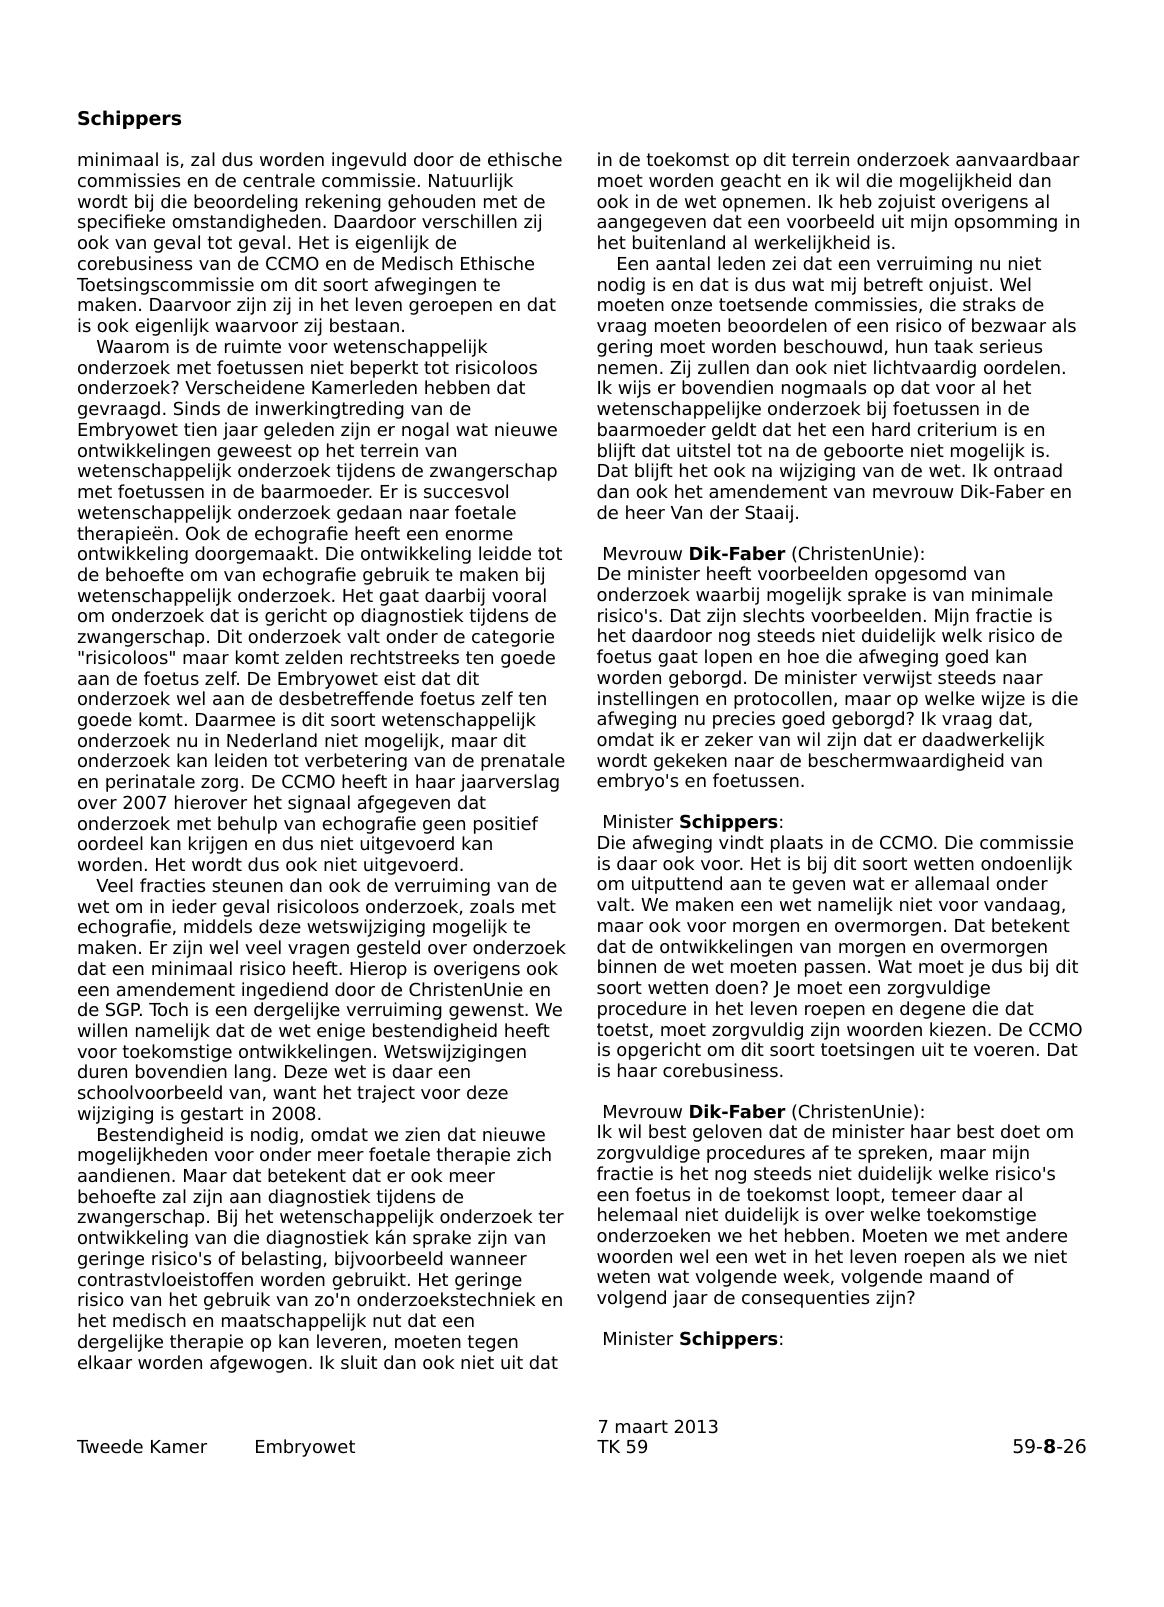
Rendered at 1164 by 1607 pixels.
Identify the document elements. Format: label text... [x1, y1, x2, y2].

text Bestendigheid is nodig, omdat we zien dat nieuwe mogelijkheden voor onder meer foetale therapie zich aandienen. Maar dat betekent dat er ook meer behoefte zal zijn aan diagnostiek tijdens de zwangerschap. Bij het wetenschappelijk onderzoek ter ontwikkeling van die diagnostiek kán sprake zijn van geringe risico's of belasting, bijvoorbeeld wanneer contrastvloeistoffen worden gebruikt. Het geringe risico van het gebruik van zo'n onderzoekstechniek en het medisch en maatschappelijk nut dat een dergelijke therapie op kan leveren, moeten tegen elkaar worden afgewogen. Ik sluit dan ook niet uit dat [77, 1124, 567, 1373]
text De minister heeft voorbeelden opgesomd van onderzoek waarbij mogelijk sprake is van minimale risico's. Dat zijn slechts voorbeelden. Mijn fractie is het daardoor nog steeds niet duidelijk welk risico de foetus gaat lopen en hoe die afweging goed kan worden geborgd. De minister verwijst steeds naar instellingen en protocollen, maar op welke wijze is die afweging nu precies goed geborgd? Ik vraag dat, omdat ik er zeker van wil zijn dat er daadwerkelijk wordt gekeken naar de beschermwaardigheid van embryo's en foetussen. [596, 564, 1087, 792]
text Mevrouw Dik-Faber (ChristenUnie): [596, 543, 1087, 564]
text Ik wil best geloven dat de minister haar best doet om zorgvuldige procedures af te spreken, maar mijn fractie is het nog steeds niet duidelijk welke risico's een foetus in de toekomst loopt, temeer daar al helemaal niet duidelijk is over welke toekomstige onderzoeken we het hebben. Moeten we met andere woorden wel een wet in het leven roepen als we niet weten wat volgende week, volgende maand of volgend jaar de consequenties zijn? [596, 1122, 1087, 1309]
text Minister Schippers: [596, 1329, 1087, 1349]
text Die afweging vindt plaats in de CCMO. Die commissie is daar ook voor. Het is bij dit soort wetten ondoenlijk om uitputtend aan te geven wat er allemaal onder valt. We maken een wet namelijk niet voor vandaag, maar ook voor morgen en overmorgen. Dat betekent dat de ontwikkelingen van morgen en overmorgen binnen de wet moeten passen. Wat moet je dus bij dit soort wetten doen? Je moet een zorgvuldige procedure in het leven roepen en degene die dat toetst, moet zorgvuldig zijn woorden kiezen. De CCMO is opgericht om dit soort toetsingen uit te voeren. Dat is haar corebusiness. [596, 833, 1087, 1082]
text in de toekomst op dit terrein onderzoek aanvaardbaar moet worden geacht en ik wil die mogelijkheid dan ook in de wet opnemen. Ik heb zojuist overigens al aangegeven dat een voorbeeld uit mijn opsomming in het buitenland al werkelijkheid is. [596, 150, 1087, 254]
text minimaal is, zal dus worden ingevuld door de ethische commissies en de centrale commissie. Natuurlijk wordt bij die beoordeling rekening gehouden met de specifieke omstandigheden. Daardoor verschillen zij ook van geval tot geval. Het is eigenlijk de corebusiness van de CCMO en de Medisch Ethische Toetsingscommissie om dit soort afwegingen te maken. Daarvoor zijn zij in het leven geroepen en dat is ook eigenlijk waarvoor zij bestaan. [77, 150, 567, 337]
text Een aantal leden zei dat een verruiming nu niet nodig is en dat is dus wat mij betreft onjuist. Wel moeten onze toetsende commissies, die straks de vraag moeten beoordelen of een risico of bezwaar als gering moet worden beschouwd, hun taak serieus nemen. Zij zullen dan ook niet lichtvaardig oordelen. Ik wijs er bovendien nogmaals op dat voor al het wetenschappelijke onderzoek bij foetussen in de baarmoeder geldt dat het een hard criterium is en blijft dat uitstel tot na de geboorte niet mogelijk is. Dat blijft het ook na wijziging van de wet. Ik ontraad dan ook het amendement van mevrouw Dik-Faber en de heer Van der Staaij. [596, 254, 1087, 523]
text Waarom is de ruimte voor wetenschappelijk onderzoek met foetussen niet beperkt tot risicoloos onderzoek? Verscheidene Kamerleden hebben dat gevraagd. Sinds de inwerkingtreding van de Embryowet tien jaar geleden zijn er nogal wat nieuwe ontwikkelingen geweest op het terrein van wetenschappelijk onderzoek tijdens de zwangerschap met foetussen in de baarmoeder. Er is succesvol wetenschappelijk onderzoek gedaan naar foetale therapieën. Ook de echografie heeft een enorme ontwikkeling doorgemaakt. Die ontwikkeling leidde tot de behoefte om van echografie gebruik te maken bij wetenschappelijk onderzoek. Het gaat daarbij vooral om onderzoek dat is gericht op diagnostiek tijdens de zwangerschap. Dit onderzoek valt onder de categorie "risicoloos" maar komt zelden rechtstreeks ten goede aan de foetus zelf. De Embryowet eist dat dit onderzoek wel aan de desbetreffende foetus zelf ten goede komt. Daarmee is dit soort wetenschappelijk onderzoek nu in Nederland niet mogelijk, maar dit onderzoek kan leiden tot verbetering van de prenatale en perinatale zorg. De CCMO heeft in haar jaarverslag over 2007 hierover het signaal afgegeven dat onderzoek met behulp van echografie geen positief oordeel kan krijgen en dus niet uitgevoerd kan worden. Het wordt dus ook niet uitgevoerd. [77, 337, 567, 876]
text Veel fracties steunen dan ook de verruiming van de wet om in ieder geval risicoloos onderzoek, zoals met echografie, middels deze wetswijziging mogelijk te maken. Er zijn wel veel vragen gesteld over onderzoek dat een minimaal risico heeft. Hierop is overigens ook een amendement ingediend door de ChristenUnie en de SGP. Toch is een dergelijke verruiming gewenst. We willen namelijk dat de wet enige bestendigheid heeft voor toekomstige ontwikkelingen. Wetswijzigingen duren bovendien lang. Deze wet is daar een schoolvoorbeeld van, want het traject voor deze wijziging is gestart in 2008. [77, 876, 567, 1124]
text Mevrouw Dik-Faber (ChristenUnie): [596, 1102, 1087, 1122]
text Minister Schippers: [596, 812, 1087, 833]
